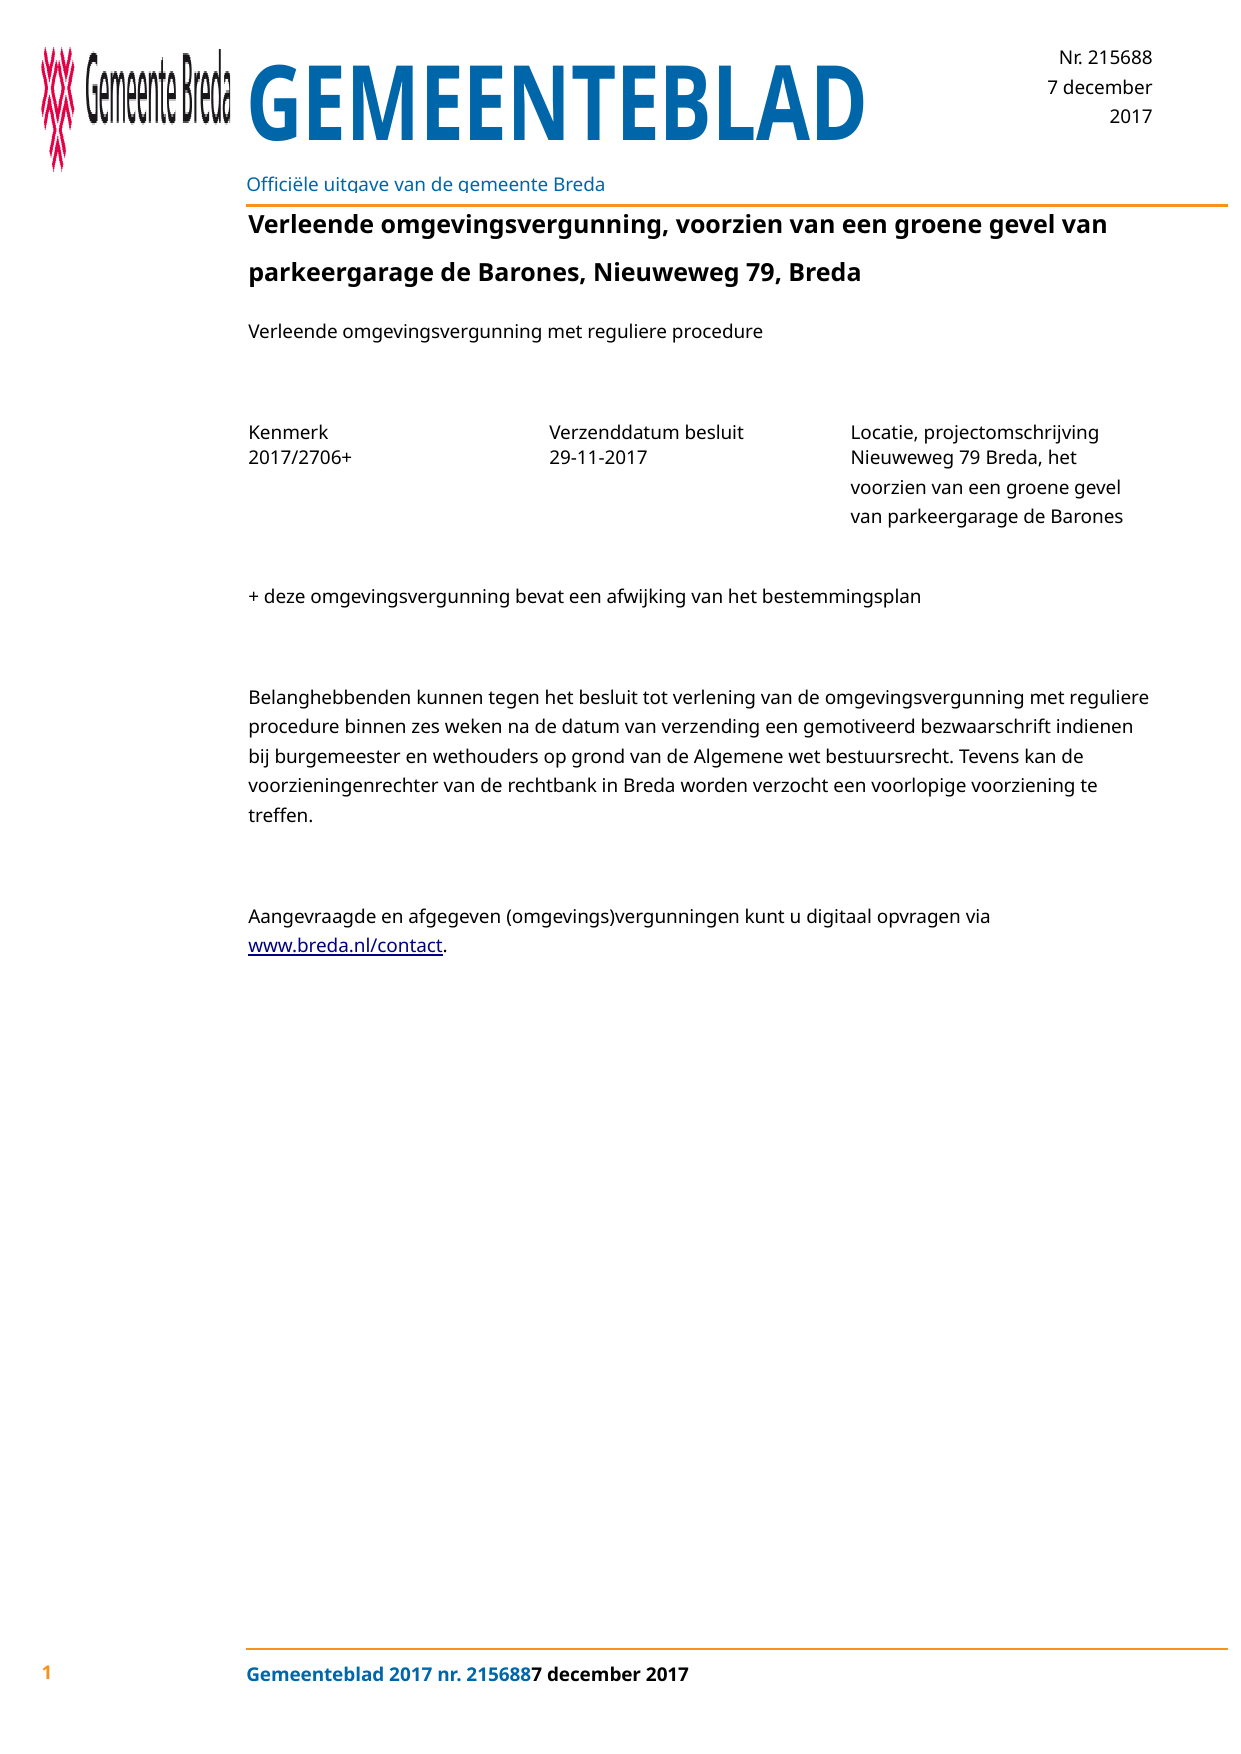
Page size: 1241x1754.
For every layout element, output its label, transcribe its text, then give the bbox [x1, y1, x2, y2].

table_cell Nieuweweg 79 Breda, het voorzien van een groene gevel van parkeergarage de Barones [850, 445, 1152, 529]
text Belanghebbenden kunnen tegen het besluit tot verlening van de omgevingsvergunning met reguliere procedure binnen zes weken na de datum van verzending een gemotiveerd bezwaarschrift indienen bij burgemeester en wethouders op grond van de Algemene wet bestuursrecht. Tevens kan de voorzieningenrechter van de rechtbank in Breda worden verzocht een voorlopige voorziening te treffen. [248, 684, 1152, 828]
table_header Locatie, projectomschrijving [850, 419, 1152, 444]
picture [41, 47, 231, 172]
text Aangevraagde en afgegeven (omgevings)vergunningen kunt u digitaal opvragen via www.breda.nl/contact. [248, 903, 1152, 958]
table_cell 29-11-2017 [549, 445, 850, 529]
table_header Verzenddatum besluit [549, 419, 850, 444]
text Verleende omgevingsvergunning, voorzien van een groene gevel van parkeergarage de Barones, Nieuweweg 79, Breda [248, 207, 1152, 288]
text + deze omgevingsvergunning bevat een afwijking van het bestemmingsplan [248, 583, 1152, 609]
text Verleende omgevingsvergunning met reguliere procedure [248, 318, 1152, 344]
table_header Kenmerk [248, 419, 549, 444]
table_cell 2017/2706+ [248, 445, 549, 529]
